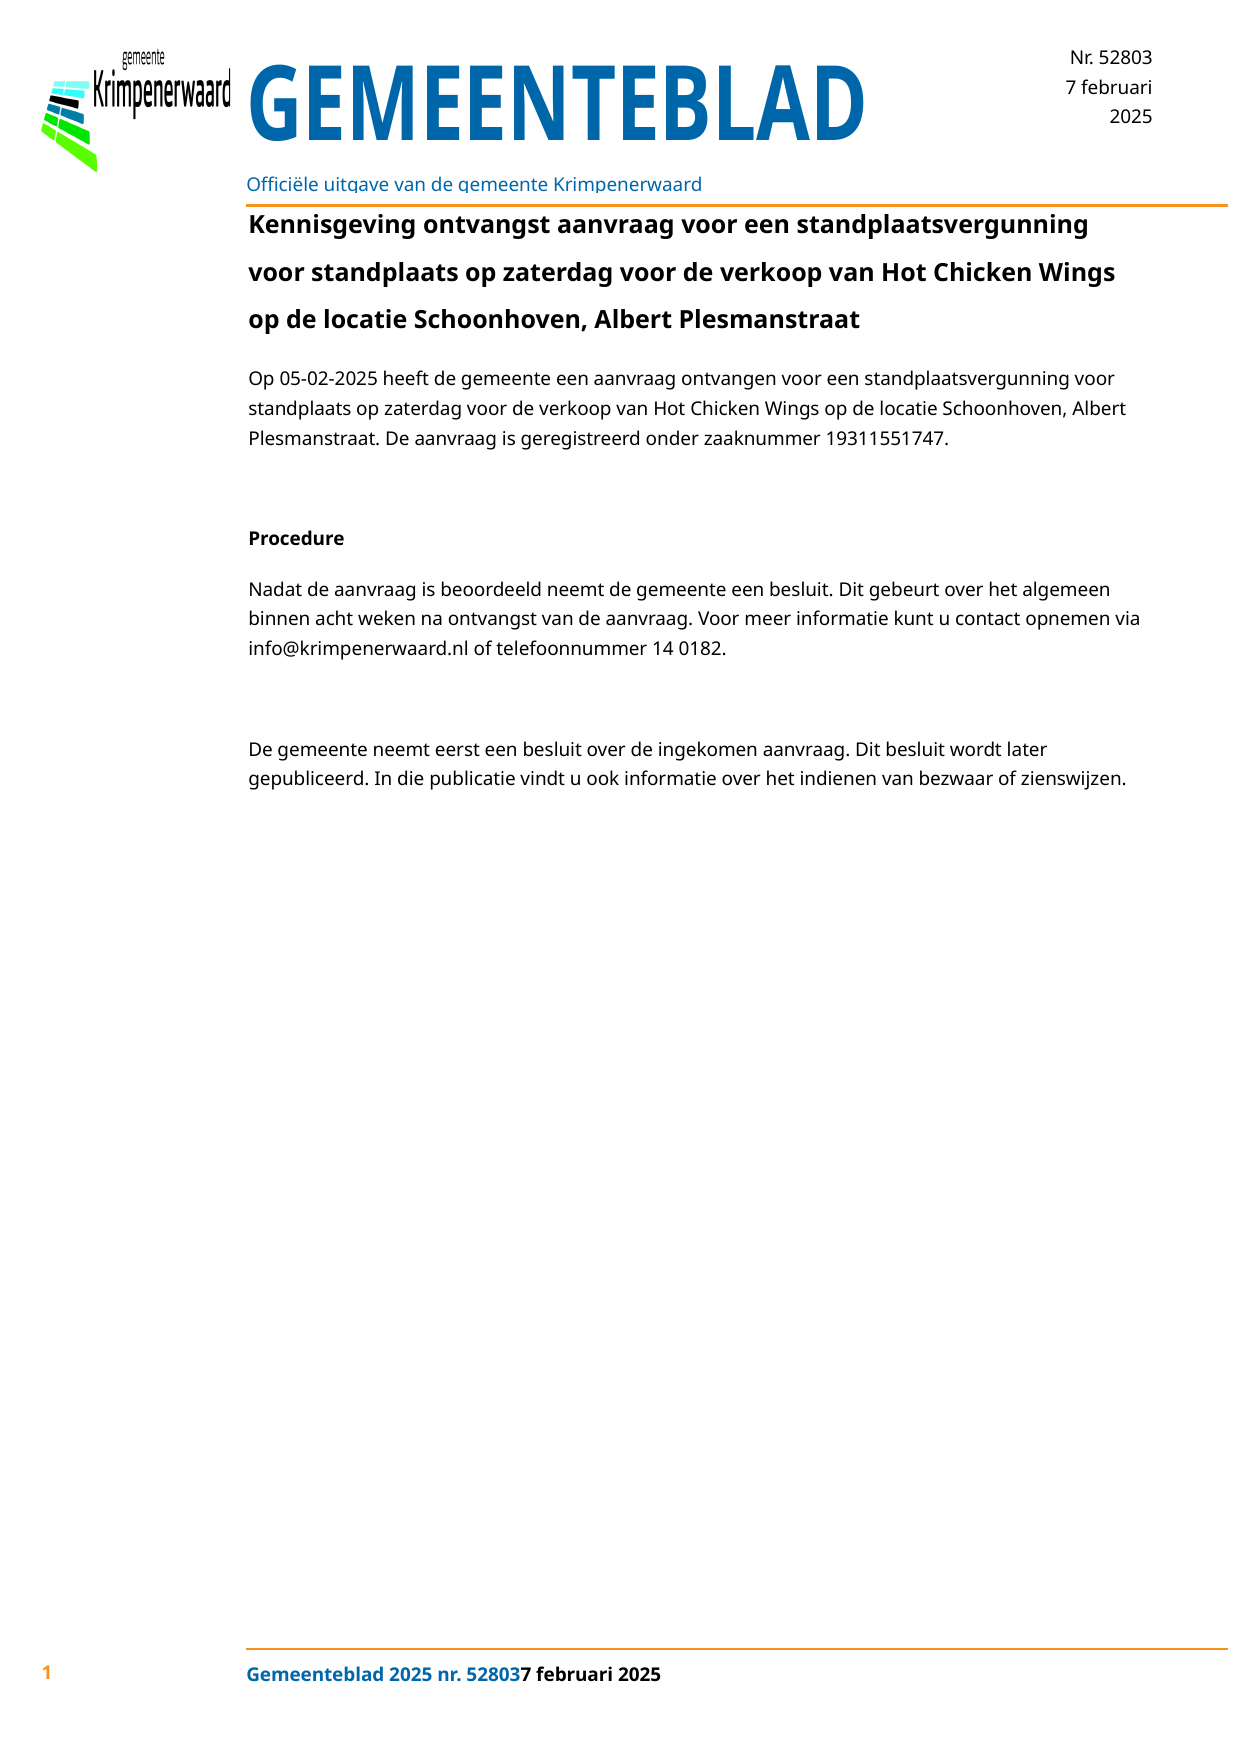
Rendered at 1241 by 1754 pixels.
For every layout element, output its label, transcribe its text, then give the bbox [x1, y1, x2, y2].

text De gemeente neemt eerst een besluit over de ingekomen aanvraag. Dit besluit wordt later gepubliceerd. In die publicatie vindt u ook informatie over het indienen van bezwaar of zienswijzen. [248, 736, 1152, 791]
text Procedure [248, 526, 1152, 551]
text Kennisgeving ontvangst aanvraag voor een standplaatsvergunning voor standplaats op zaterdag voor de verkoop van Hot Chicken Wings op de locatie Schoonhoven, Albert Plesmanstraat [248, 207, 1152, 336]
picture [41, 47, 231, 172]
text Nadat de aanvraag is beoordeeld neemt de gemeente een besluit. Dit gebeurt over het algemeen binnen acht weken na ontvangst van de aanvraag. Voor meer informatie kunt u contact opnemen via info@krimpenerwaard.nl of telefoonnummer 14 0182. [248, 576, 1152, 661]
text Op 05-02-2025 heeft de gemeente een aanvraag ontvangen voor een standplaatsvergunning voor standplaats op zaterdag voor de verkoop van Hot Chicken Wings op de locatie Schoonhoven, Albert Plesmanstraat. De aanvraag is geregistreerd onder zaaknummer 19311551747. [248, 366, 1152, 450]
